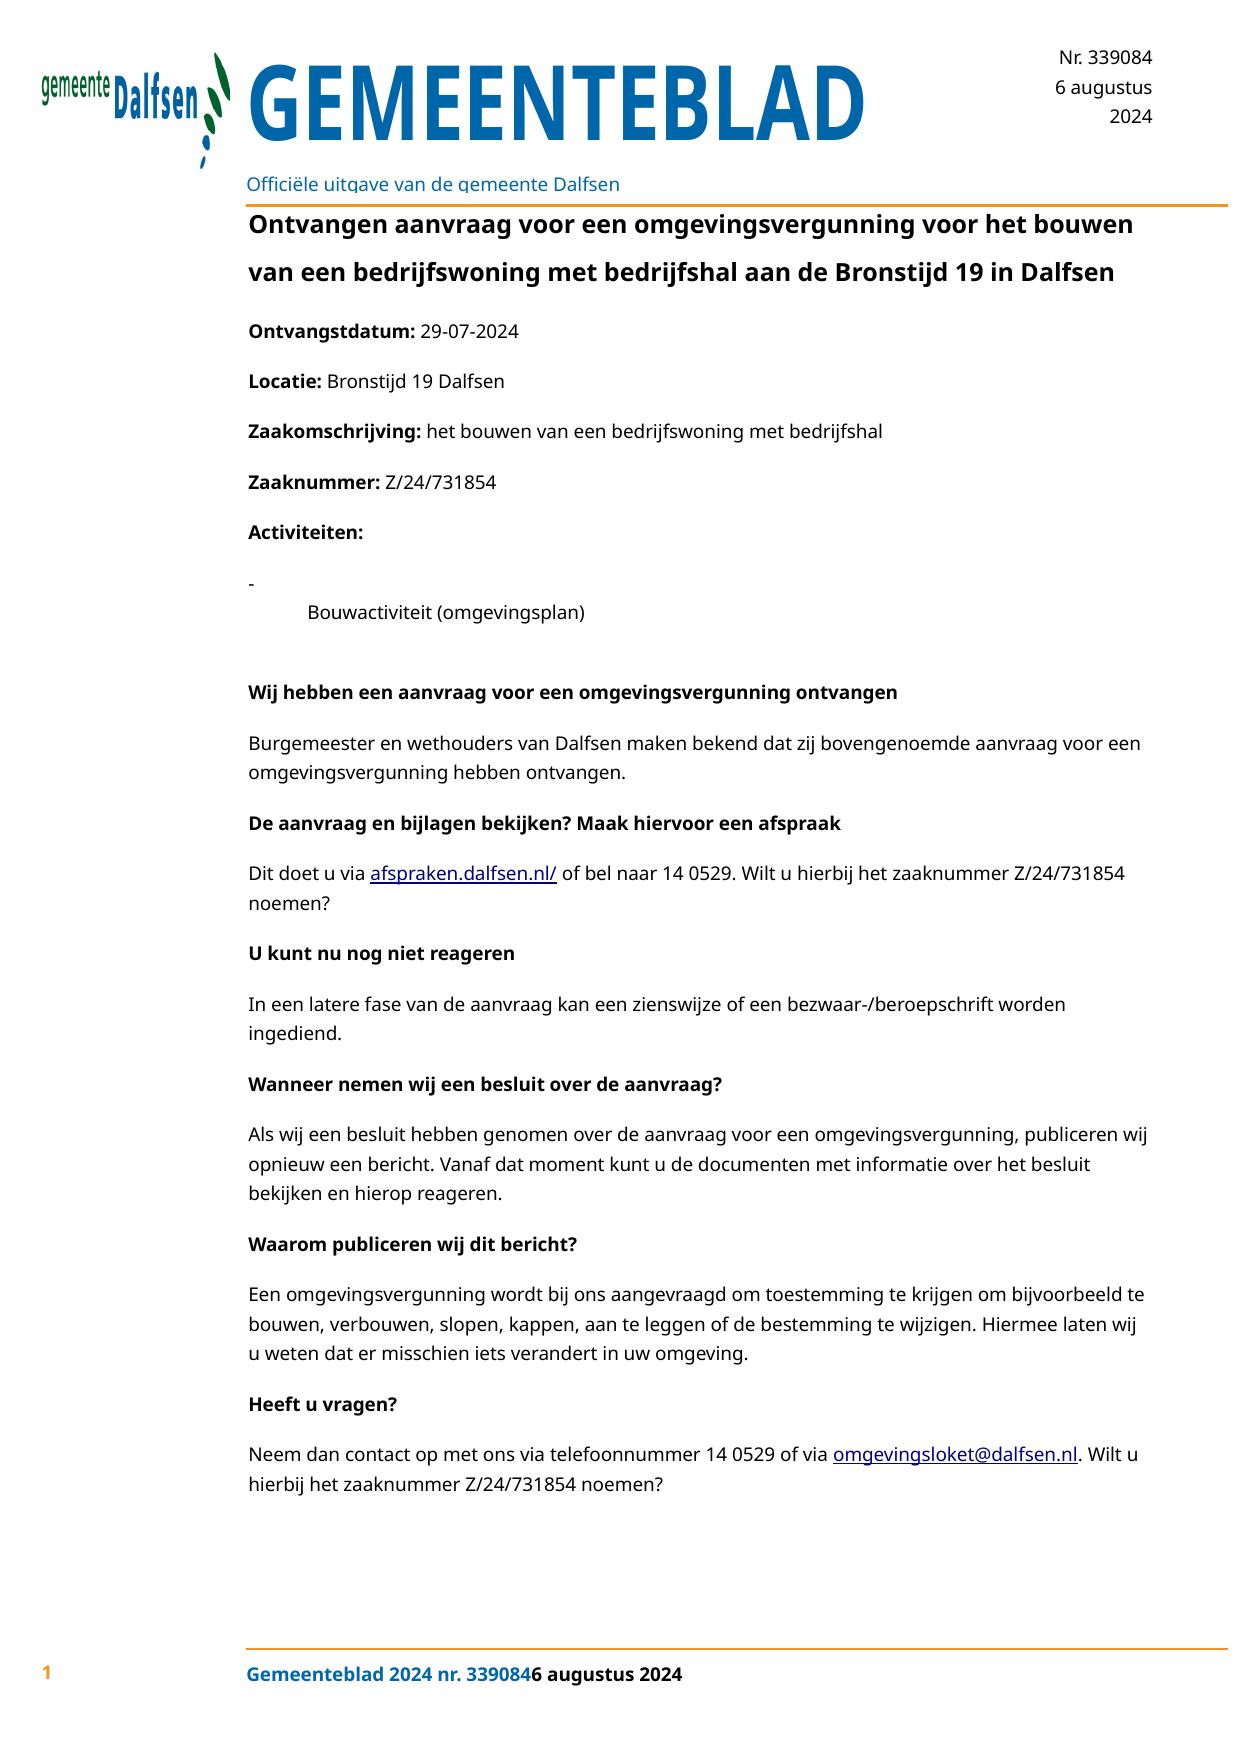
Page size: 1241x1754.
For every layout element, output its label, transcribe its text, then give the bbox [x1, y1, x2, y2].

text Wanneer nemen wij een besluit over de aanvraag? [248, 1071, 1152, 1097]
text U kunt nu nog niet reageren [248, 940, 1152, 966]
text Zaakomschrijving: het bouwen van een bedrijfswoning met bedrijfshal [248, 419, 1152, 444]
text Ontvangen aanvraag voor een omgevingsvergunning voor het bouwen van een bedrijfswoning met bedrijfshal aan de Bronstijd 19 in Dalfsen [248, 207, 1152, 288]
text Heeft u vragen? [248, 1391, 1152, 1417]
text Wij hebben een aanvraag voor een omgevingsvergunning ontvangen [248, 679, 1152, 705]
picture [41, 47, 231, 172]
text Een omgevingsvergunning wordt bij ons aangevraagd om toestemming te krijgen om bijvoorbeeld te bouwen, verbouwen, slopen, kappen, aan te leggen of de bestemming te wijzigen. Hiermee laten wij u weten dat er misschien iets verandert in uw omgeving. [248, 1281, 1152, 1366]
text Dit doet u via afspraken.dalfsen.nl/ of bel naar 14 0529. Wilt u hierbij het zaaknummer Z/24/731854 noemen? [248, 860, 1152, 916]
text Activiteiten: [248, 519, 1152, 545]
text Burgemeester en wethouders van Dalfsen maken bekend dat zij bovengenoemde aanvraag voor een omgevingsvergunning hebben ontvangen. [248, 730, 1152, 785]
text Locatie: Bronstijd 19 Dalfsen [248, 368, 1152, 394]
text In een latere fase van de aanvraag kan een zienswijze of een bezwaar-/beroepschrift worden ingediend. [248, 991, 1152, 1046]
list Bouwactiviteit (omgevingsplan) [248, 599, 1152, 625]
text Neem dan contact op met ons via telefoonnummer 14 0529 of via omgevingsloket@dalfsen.nl. Wilt u hierbij het zaaknummer Z/24/731854 noemen? [248, 1441, 1152, 1497]
text Waarom publiceren wij dit bericht? [248, 1231, 1152, 1257]
text Zaaknummer: Z/24/731854 [248, 469, 1152, 495]
text Ontvangstdatum: 29-07-2024 [248, 318, 1152, 344]
text De aanvraag en bijlagen bekijken? Maak hiervoor een afspraak [248, 810, 1152, 836]
text Als wij een besluit hebben genomen over de aanvraag voor een omgevingsvergunning, publiceren wij opnieuw een bericht. Vanaf dat moment kunt u de documenten met informatie over het besluit bekijken en hierop reageren. [248, 1121, 1152, 1206]
